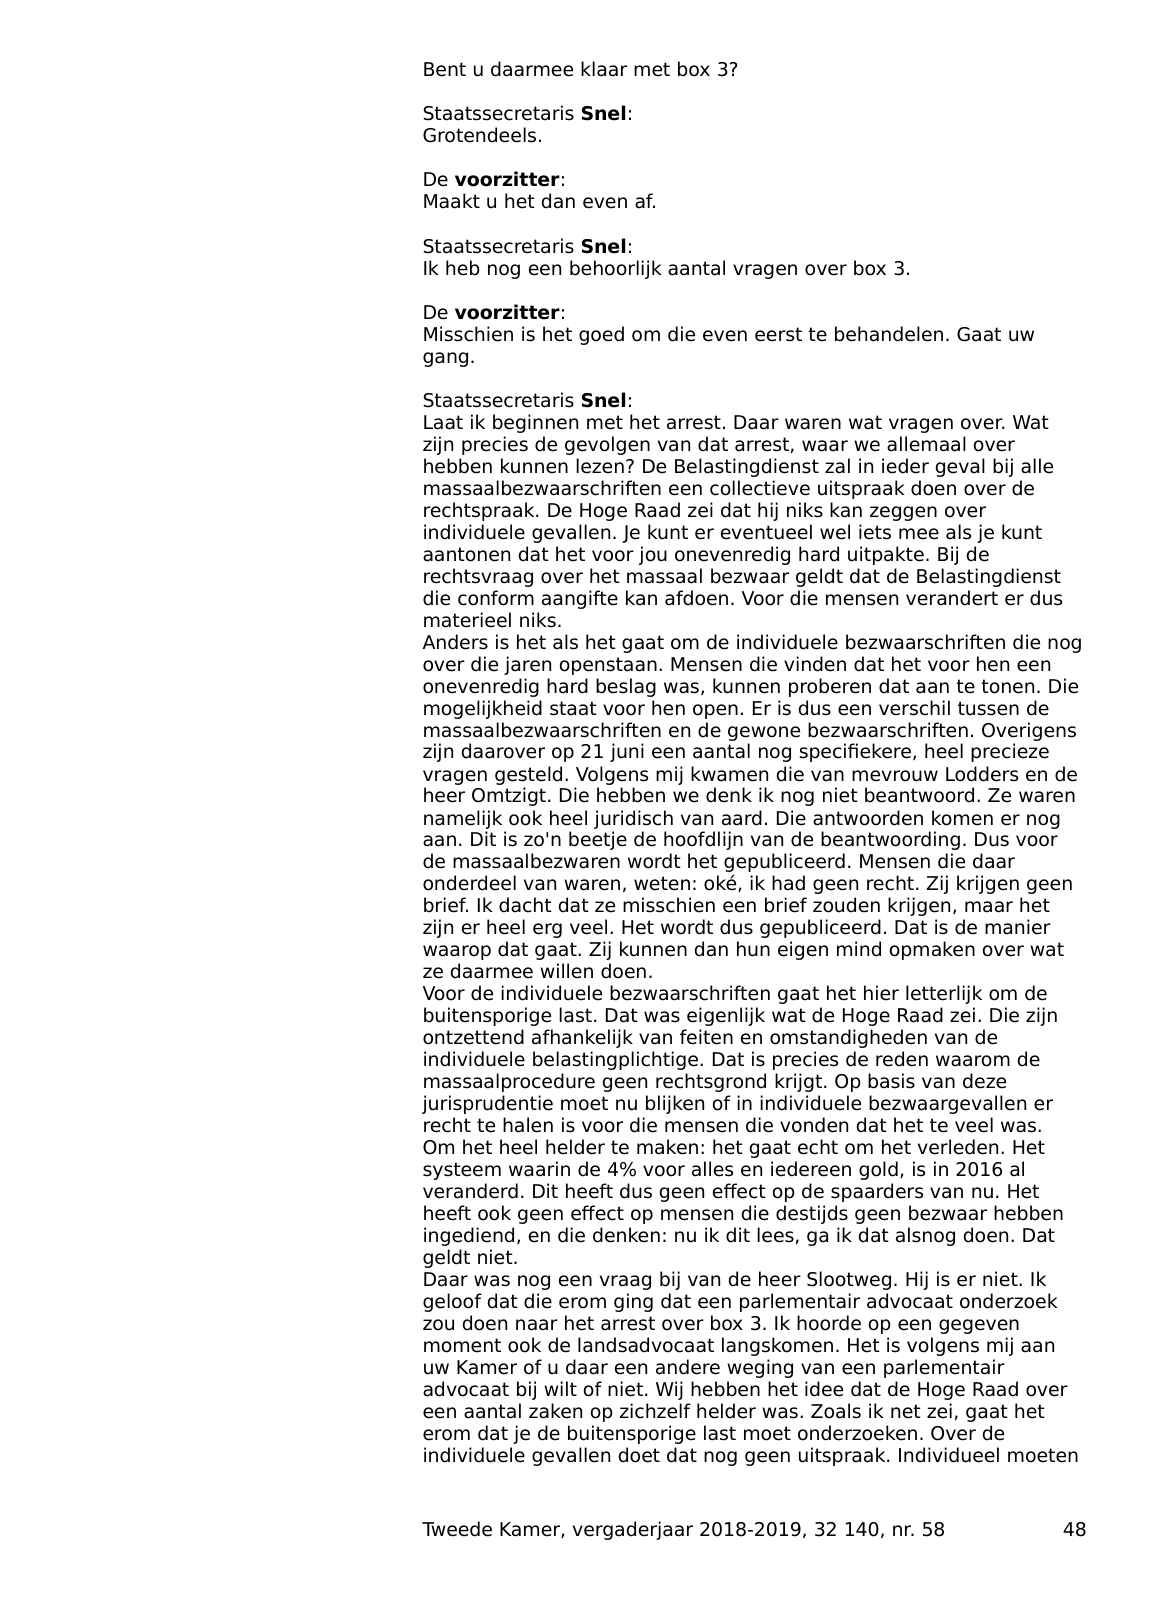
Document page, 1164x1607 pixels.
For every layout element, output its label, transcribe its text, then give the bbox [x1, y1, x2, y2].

text De voorzitter: [422, 169, 1087, 191]
text Staatssecretaris Snel: [422, 390, 1087, 412]
text Staatssecretaris Snel: [422, 103, 1087, 125]
text Misschien is het goed om die even eerst te behandelen. Gaat uw gang. [422, 324, 1087, 368]
text Om het heel helder te maken: het gaat echt om het verleden. Het systeem waarin de 4% voor alles en iedereen gold, is in 2016 al veranderd. Dit heeft dus geen effect op de spaarders van nu. Het heeft ook geen effect op mensen die destijds geen bezwaar hebben ingediend, en die denken: nu ik dit lees, ga ik dat alsnog doen. Dat geldt niet. [422, 1137, 1087, 1269]
text Staatssecretaris Snel: [422, 236, 1087, 257]
text De voorzitter: [422, 302, 1087, 324]
text Grotendeels. [422, 125, 1087, 147]
text Ik heb nog een behoorlijk aantal vragen over box 3. [422, 257, 1087, 279]
text Laat ik beginnen met het arrest. Daar waren wat vragen over. Wat zijn precies de gevolgen van dat arrest, waar we allemaal over hebben kunnen lezen? De Belastingdienst zal in ieder geval bij alle massaalbezwaarschriften een collectieve uitspraak doen over de rechtspraak. De Hoge Raad zei dat hij niks kan zeggen over individuele gevallen. Je kunt er eventueel wel iets mee als je kunt aantonen dat het voor jou onevenredig hard uitpakte. Bij de rechtsvraag over het massaal bezwaar geldt dat de Belastingdienst die conform aangifte kan afdoen. Voor die mensen verandert er dus materieel niks. [422, 412, 1087, 632]
text Maakt u het dan even af. [422, 191, 1087, 213]
text Bent u daarmee klaar met box 3? [422, 59, 1087, 81]
text Voor de individuele bezwaarschriften gaat het hier letterlijk om de buitensporige last. Dat was eigenlijk wat de Hoge Raad zei. Die zijn ontzettend afhankelijk van feiten en omstandigheden van de individuele belastingplichtige. Dat is precies de reden waarom de massaalprocedure geen rechtsgrond krijgt. Op basis van deze jurisprudentie moet nu blijken of in individuele bezwaargevallen er recht te halen is voor die mensen die vonden dat het te veel was. [422, 983, 1087, 1137]
text Daar was nog een vraag bij van de heer Slootweg. Hij is er niet. Ik geloof dat die erom ging dat een parlementair advocaat onderzoek zou doen naar het arrest over box 3. Ik hoorde op een gegeven moment ook de landsadvocaat langskomen. Het is volgens mij aan uw Kamer of u daar een andere weging van een parlementair advocaat bij wilt of niet. Wij hebben het idee dat de Hoge Raad over een aantal zaken op zichzelf helder was. Zoals ik net zei, gaat het erom dat je de buitensporige last moet onderzoeken. Over de individuele gevallen doet dat nog geen uitspraak. Individueel moeten [422, 1269, 1087, 1467]
text Anders is het als het gaat om de individuele bezwaarschriften die nog over die jaren openstaan. Mensen die vinden dat het voor hen een onevenredig hard beslag was, kunnen proberen dat aan te tonen. Die mogelijkheid staat voor hen open. Er is dus een verschil tussen de massaalbezwaarschriften en de gewone bezwaarschriften. Overigens zijn daarover op 21 juni een aantal nog specifiekere, heel precieze vragen gesteld. Volgens mij kwamen die van mevrouw Lodders en de heer Omtzigt. Die hebben we denk ik nog niet beantwoord. Ze waren namelijk ook heel juridisch van aard. Die antwoorden komen er nog aan. Dit is zo'n beetje de hoofdlijn van de beantwoording. Dus voor de massaalbezwaren wordt het gepubliceerd. Mensen die daar onderdeel van waren, weten: oké, ik had geen recht. Zij krijgen geen brief. Ik dacht dat ze misschien een brief zouden krijgen, maar het zijn er heel erg veel. Het wordt dus gepubliceerd. Dat is de manier waarop dat gaat. Zij kunnen dan hun eigen mind opmaken over wat ze daarmee willen doen. [422, 632, 1087, 983]
